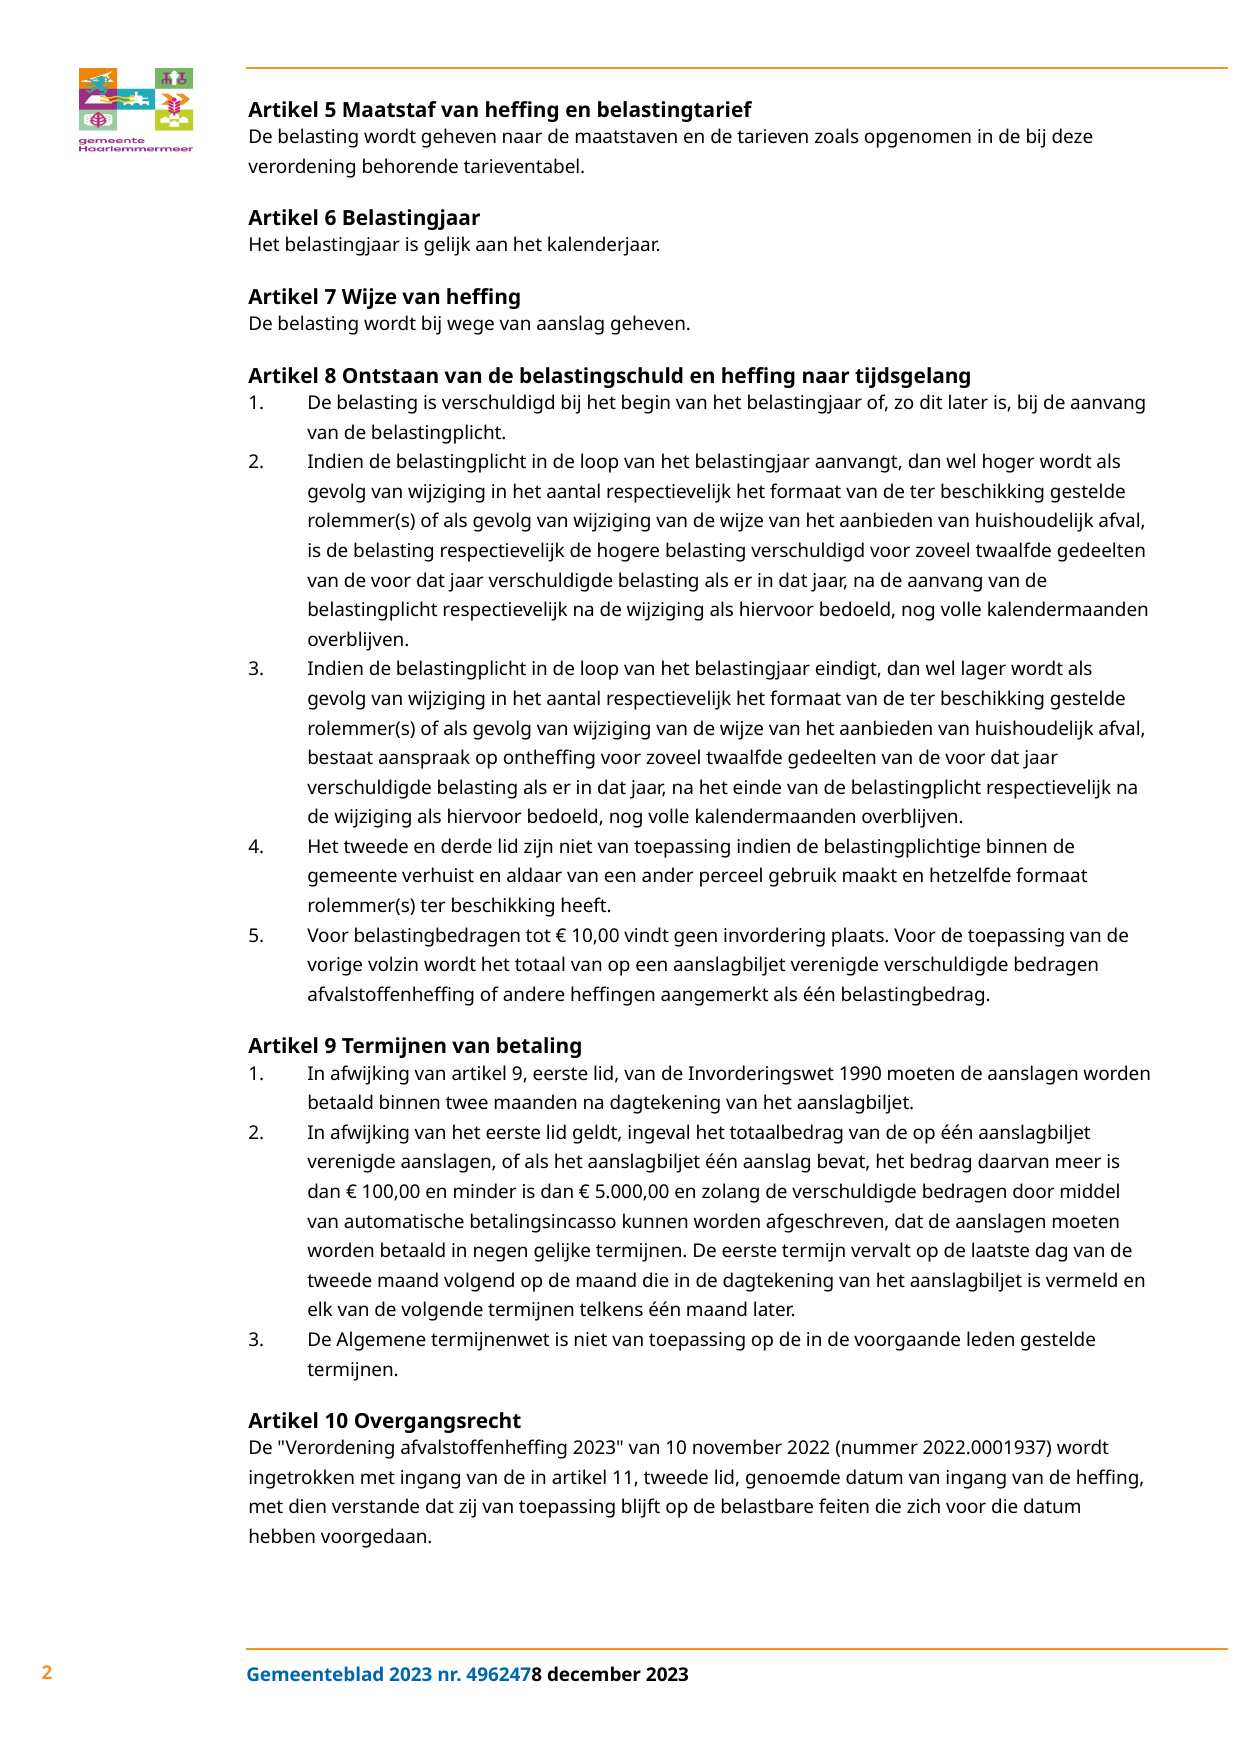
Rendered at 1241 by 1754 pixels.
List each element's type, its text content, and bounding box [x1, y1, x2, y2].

list De belasting is verschuldigd bij het begin van het belastingjaar of, zo dit later is, bij de aanvang van de belastingplicht. [248, 389, 1152, 445]
text Artikel 6 Belastingjaar [248, 203, 1152, 232]
list De Algemene termijnenwet is niet van toepassing op de in de voorgaande leden gestelde termijnen. [248, 1326, 1152, 1381]
list Voor belastingbedragen tot € 10,00 vindt geen invordering plaats. Voor de toepassing van de vorige volzin wordt het totaal van op een aanslagbiljet verenigde verschuldigde bedragen afvalstoffenheffing of andere heffingen aangemerkt als één belastingbedrag. [248, 922, 1152, 1007]
text Artikel 10 Overgangsrecht [248, 1406, 1152, 1434]
text Artikel 8 Ontstaan van de belastingschuld en heffing naar tijdsgelang [248, 361, 1152, 389]
list Indien de belastingplicht in de loop van het belastingjaar aanvangt, dan wel hoger wordt als gevolg van wijziging in het aantal respectievelijk het formaat van de ter beschikking gestelde rolemmer(s) of als gevolg van wijziging van de wijze van het aanbieden van huishoudelijk afval, is de belasting respectievelijk de hogere belasting verschuldigd voor zoveel twaalfde gedeelten van de voor dat jaar verschuldigde belasting als er in dat jaar, na de aanvang van de belastingplicht respectievelijk na de wijziging als hiervoor bedoeld, nog volle kalendermaanden overblijven. [248, 448, 1152, 652]
list In afwijking van het eerste lid geldt, ingeval het totaalbedrag van de op één aanslagbiljet verenigde aanslagen, of als het aanslagbiljet één aanslag bevat, het bedrag daarvan meer is dan € 100,00 en minder is dan € 5.000,00 en zolang de verschuldigde bedragen door middel van automatische betalingsincasso kunnen worden afgeschreven, dat de aanslagen moeten worden betaald in negen gelijke termijnen. De eerste termijn vervalt op de laatste dag van de tweede maand volgend op de maand die in de dagtekening van het aanslagbiljet is vermeld en elk van de volgende termijnen telkens één maand later. [248, 1119, 1152, 1322]
text De belasting wordt bij wege van aanslag geheven. [248, 311, 1152, 336]
text Artikel 7 Wijze van heffing [248, 282, 1152, 311]
list Indien de belastingplicht in de loop van het belastingjaar eindigt, dan wel lager wordt als gevolg van wijziging in het aantal respectievelijk het formaat van de ter beschikking gestelde rolemmer(s) of als gevolg van wijziging van de wijze van het aanbieden van huishoudelijk afval, bestaat aanspraak op ontheffing voor zoveel twaalfde gedeelten van de voor dat jaar verschuldigde belasting als er in dat jaar, na het einde van de belastingplicht respectievelijk na de wijziging als hiervoor bedoeld, nog volle kalendermaanden overblijven. [248, 656, 1152, 829]
list In afwijking van artikel 9, eerste lid, van de Invorderingswet 1990 moeten de aanslagen worden betaald binnen twee maanden na dagtekening van het aanslagbiljet. [248, 1060, 1152, 1115]
picture [41, 47, 231, 172]
text Artikel 5 Maatstaf van heffing en belastingtarief [248, 95, 1152, 123]
text De "Verordening afvalstoffenheffing 2023" van 10 november 2022 (nummer 2022.0001937) wordt ingetrokken met ingang van de in artikel 11, tweede lid, genoemde datum van ingang van de heffing, met dien verstande dat zij van toepassing blijft op de belastbare feiten die zich voor die datum hebben voorgedaan. [248, 1434, 1152, 1549]
text De belasting wordt geheven naar de maatstaven en de tarieven zoals opgenomen in de bij deze verordening behorende tarieventabel. [248, 123, 1152, 178]
text Het belastingjaar is gelijk aan het kalenderjaar. [248, 232, 1152, 257]
text Artikel 9 Termijnen van betaling [248, 1031, 1152, 1060]
list Het tweede en derde lid zijn niet van toepassing indien de belastingplichtige binnen de gemeente verhuist en aldaar van een ander perceel gebruik maakt en hetzelfde formaat rolemmer(s) ter beschikking heeft. [248, 833, 1152, 918]
